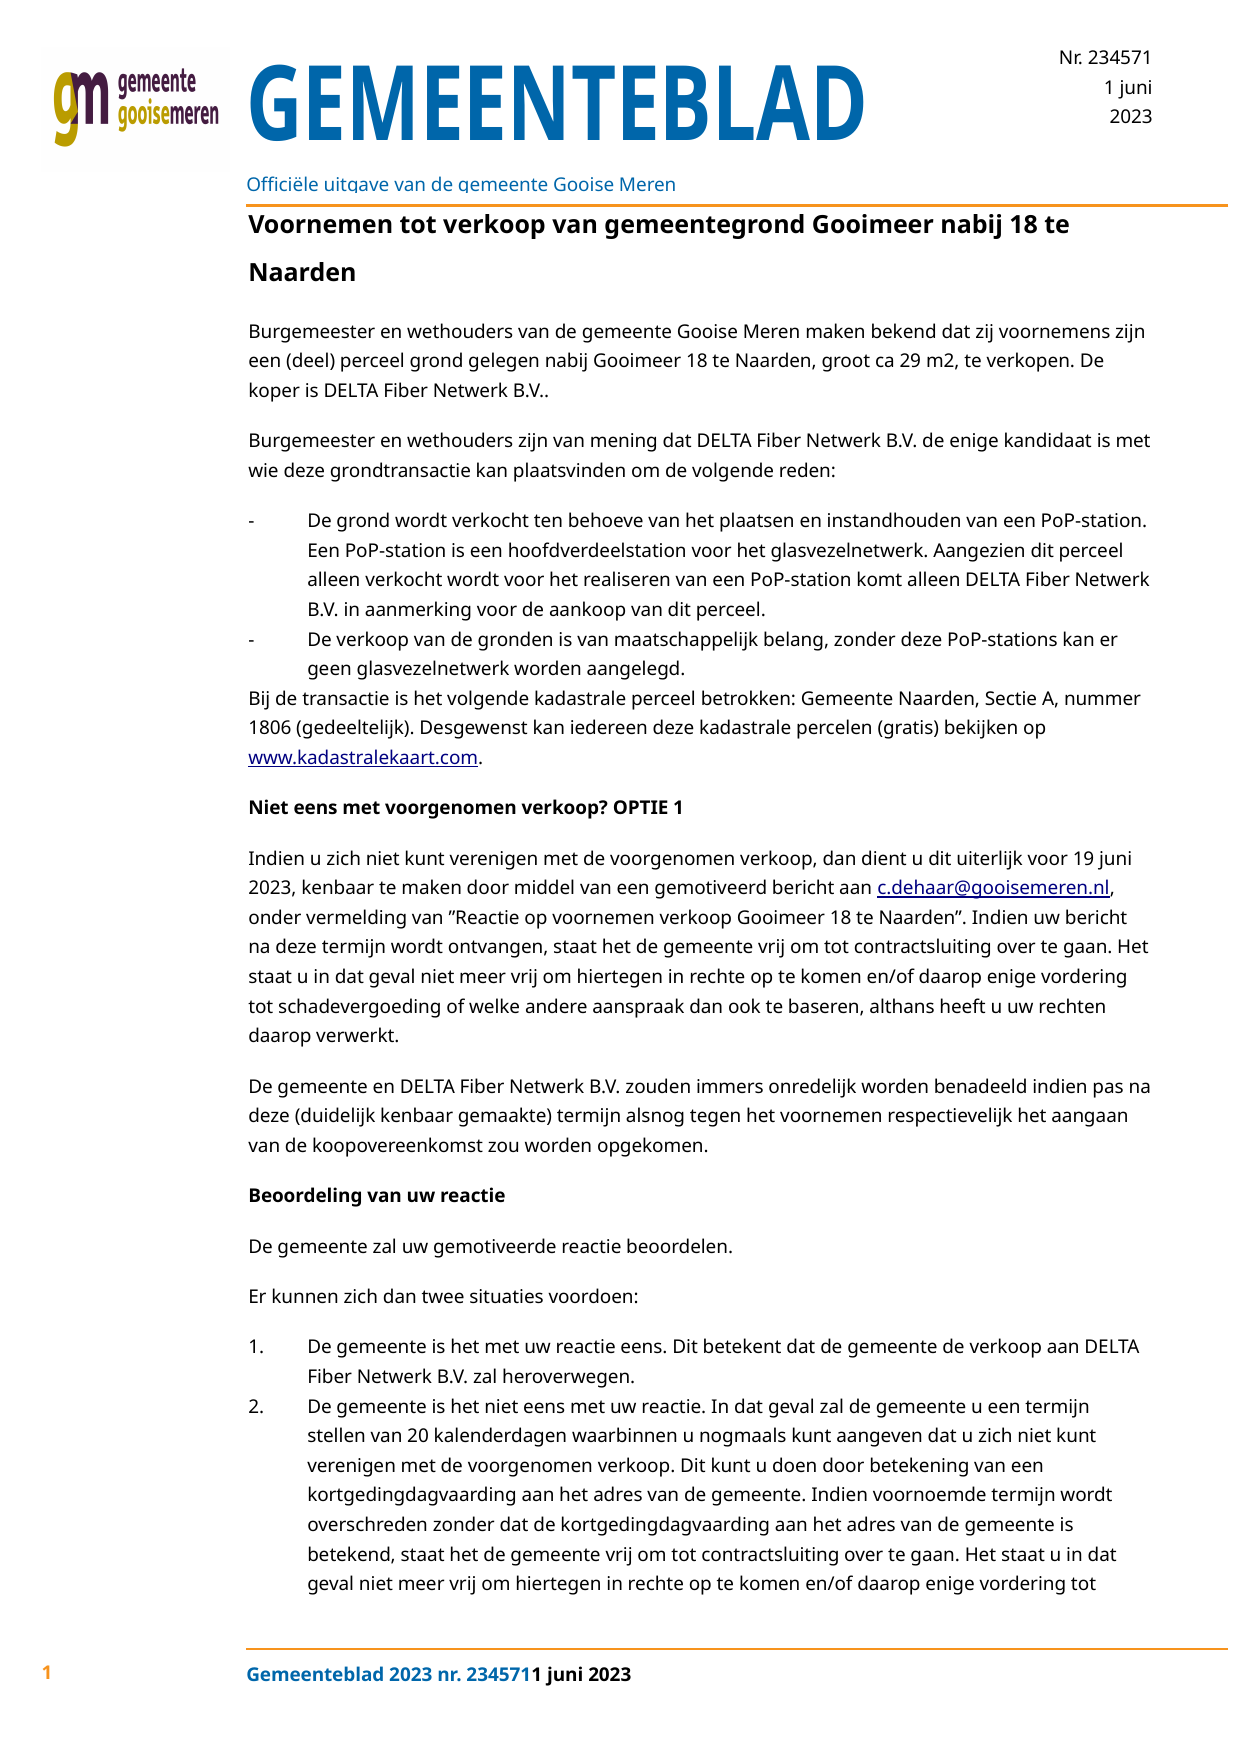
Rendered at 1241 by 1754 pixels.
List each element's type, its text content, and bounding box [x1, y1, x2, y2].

text Beoordeling van uw reactie [248, 1182, 1152, 1208]
text Burgemeester en wethouders zijn van mening dat DELTA Fiber Netwerk B.V. de enige kandidaat is met wie deze grondtransactie kan plaatsvinden om de volgende reden: [248, 427, 1152, 483]
text Er kunnen zich dan twee situaties voordoen: [248, 1283, 1152, 1309]
text De gemeente en DELTA Fiber Netwerk B.V. zouden immers onredelijk worden benadeeld indien pas na deze (duidelijk kenbaar gemaakte) termijn alsnog tegen het voornemen respectievelijk het aangaan van de koopovereenkomst zou worden opgekomen. [248, 1073, 1152, 1158]
text De gemeente zal uw gemotiveerde reactie beoordelen. [248, 1233, 1152, 1259]
text Indien u zich niet kunt verenigen met de voorgenomen verkoop, dan dient u dit uiterlijk voor 19 juni 2023, kenbaar te maken door middel van een gemotiveerd bericht aan c.dehaar@gooisemeren.nl, onder vermelding van ”Reactie op voornemen verkoop Gooimeer 18 te Naarden”. Indien uw bericht na deze termijn wordt ontvangen, staat het de gemeente vrij om tot contractsluiting over te gaan. Het staat u in dat geval niet meer vrij om hiertegen in rechte op te komen en/of daarop enige vordering tot schadevergoeding of welke andere aanspraak dan ook te baseren, althans heeft u uw rechten daarop verwerkt. [248, 845, 1152, 1048]
text Bij de transactie is het volgende kadastrale perceel betrokken: Gemeente Naarden, Sectie A, nummer 1806 (gedeeltelijk). Desgewenst kan iedereen deze kadastrale percelen (gratis) bekijken op www.kadastralekaart.com. [248, 685, 1152, 770]
list De verkoop van de gronden is van maatschappelijk belang, zonder deze PoP-stations kan er geen glasvezelnetwerk worden aangelegd. [248, 626, 1152, 681]
list De grond wordt verkocht ten behoeve van het plaatsen en instandhouden van een PoP-station. Een PoP-station is een hoofdverdeelstation voor het glasvezelnetwerk. Aangezien dit perceel alleen verkocht wordt voor het realiseren van een PoP-station komt alleen DELTA Fiber Netwerk B.V. in aanmerking voor de aankoop van dit perceel. [248, 507, 1152, 622]
text Burgemeester en wethouders van de gemeente Gooise Meren maken bekend dat zij voornemens zijn een (deel) perceel grond gelegen nabij Gooimeer 18 te Naarden, groot ca 29 m2, te verkopen. De koper is DELTA Fiber Netwerk B.V.. [248, 318, 1152, 403]
text Niet eens met voorgenomen verkoop? OPTIE 1 [248, 794, 1152, 820]
list De gemeente is het niet eens met uw reactie. In dat geval zal de gemeente u een termijn stellen van 20 kalenderdagen waarbinnen u nogmaals kunt aangeven dat u zich niet kunt verenigen met de voorgenomen verkoop. Dit kunt u doen door betekening van een kortgedingdagvaarding aan het adres van de gemeente. Indien voornoemde termijn wordt overschreden zonder dat de kortgedingdagvaarding aan het adres van de gemeente is betekend, staat het de gemeente vrij om tot contractsluiting over te gaan. Het staat u in dat geval niet meer vrij om hiertegen in rechte op te komen en/of daarop enige vordering tot [248, 1393, 1152, 1596]
text Voornemen tot verkoop van gemeentegrond Gooimeer nabij 18 te Naarden [248, 207, 1152, 288]
list De gemeente is het met uw reactie eens. Dit betekent dat de gemeente de verkoop aan DELTA Fiber Netwerk B.V. zal heroverwegen. [248, 1334, 1152, 1389]
picture [41, 47, 231, 172]
